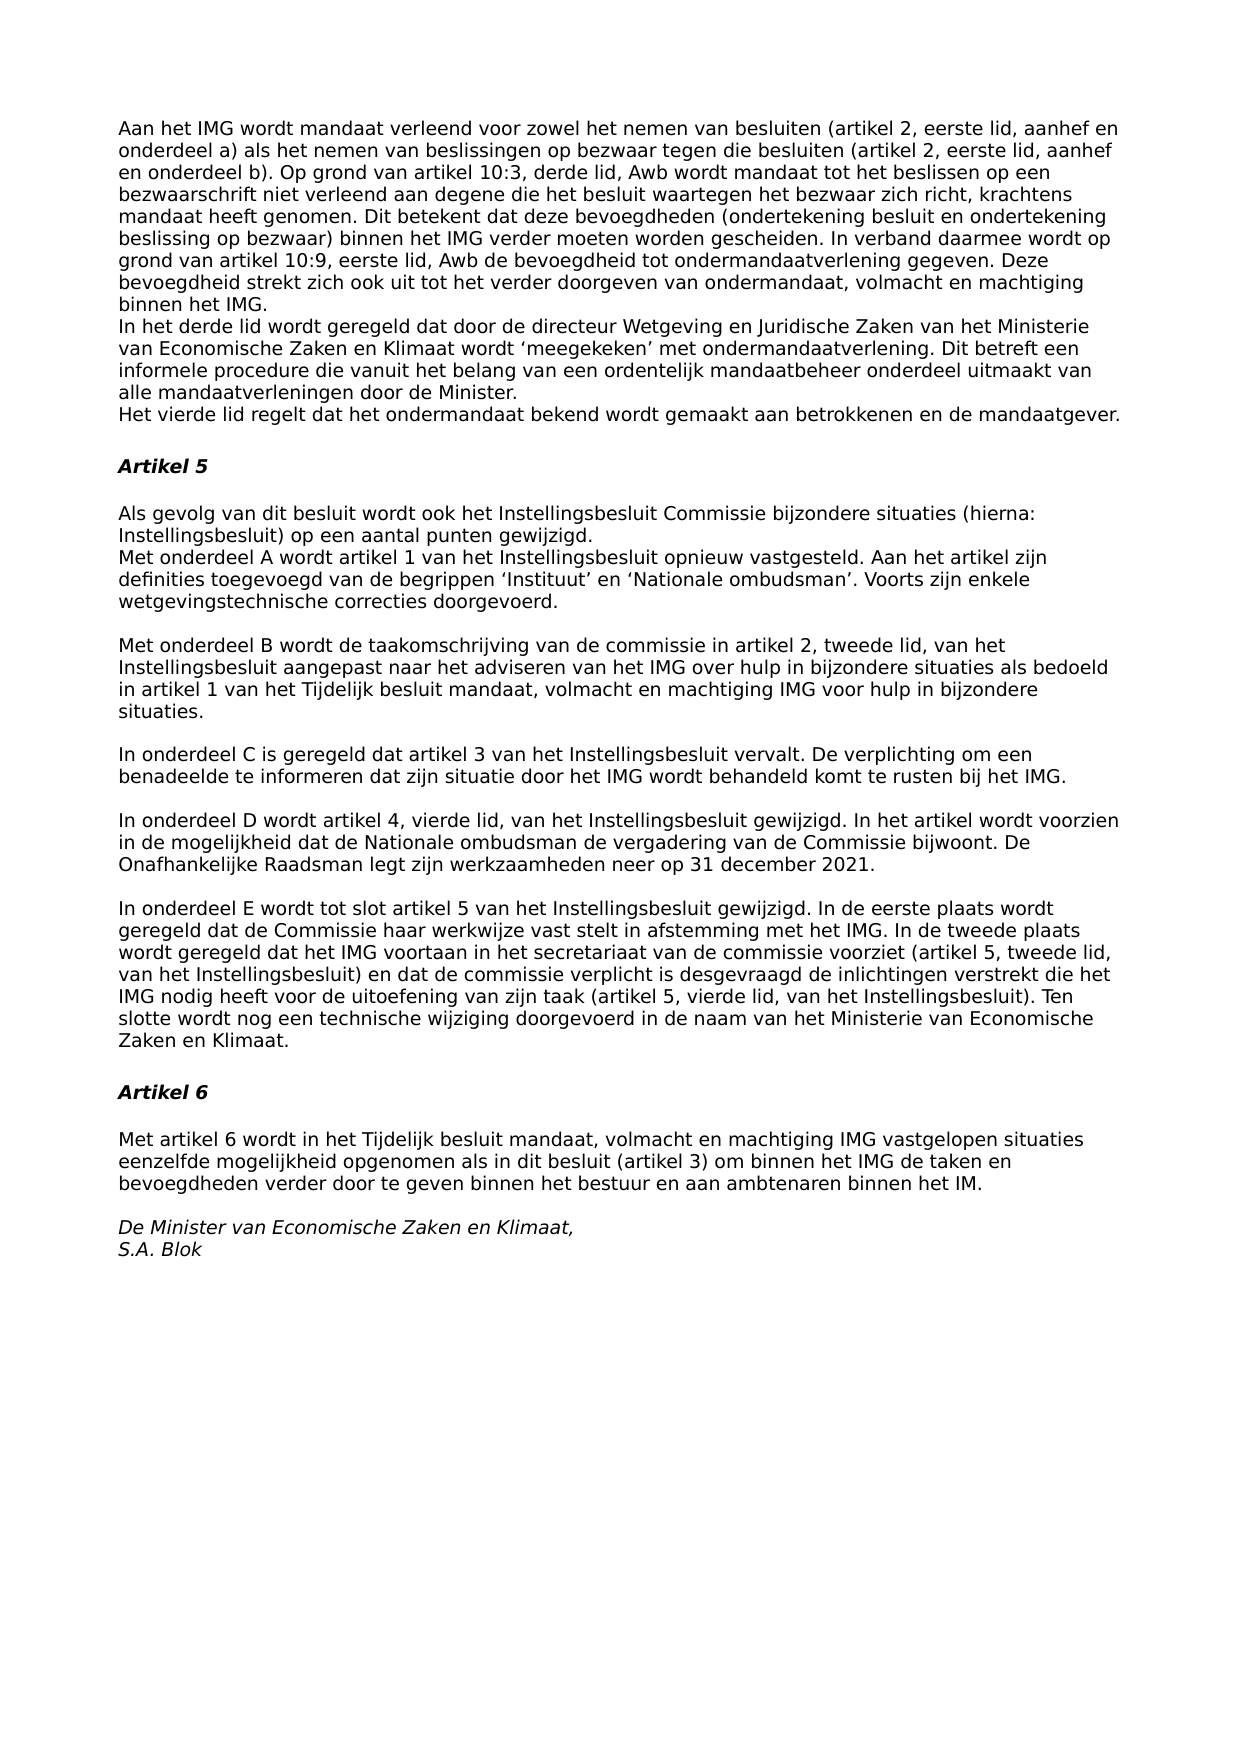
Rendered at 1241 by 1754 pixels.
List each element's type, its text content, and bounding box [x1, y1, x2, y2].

subtitle Artikel 6 [118, 1082, 1122, 1104]
text Met onderdeel A wordt artikel 1 van het Instellingsbesluit opnieuw vastgesteld. Aan het artikel zijn definities toegevoegd van de begrippen ‘Instituut’ en ‘Nationale ombudsman’. Voorts zijn enkele wetgevingstechnische correcties doorgevoerd. [118, 547, 1122, 613]
subtitle Artikel 5 [118, 456, 1122, 478]
text Aan het IMG wordt mandaat verleend voor zowel het nemen van besluiten (artikel 2, eerste lid, aanhef en onderdeel a) als het nemen van beslissingen op bezwaar tegen die besluiten (artikel 2, eerste lid, aanhef en onderdeel b). Op grond van artikel 10:3, derde lid, Awb wordt mandaat tot het beslissen op een bezwaarschrift niet verleend aan degene die het besluit waartegen het bezwaar zich richt, krachtens mandaat heeft genomen. Dit betekent dat deze bevoegdheden (ondertekening besluit en ondertekening beslissing op bezwaar) binnen het IMG verder moeten worden gescheiden. In verband daarmee wordt op grond van artikel 10:9, eerste lid, Awb de bevoegdheid tot ondermandaatverlening gegeven. Deze bevoegdheid strekt zich ook uit tot het verder doorgeven van ondermandaat, volmacht en machtiging binnen het IMG. [118, 118, 1122, 316]
text In onderdeel C is geregeld dat artikel 3 van het Instellingsbesluit vervalt. De verplichting om een benadeelde te informeren dat zijn situatie door het IMG wordt behandeld komt te rusten bij het IMG. [118, 744, 1122, 788]
text In onderdeel D wordt artikel 4, vierde lid, van het Instellingsbesluit gewijzigd. In het artikel wordt voorzien in de mogelijkheid dat de Nationale ombudsman de vergadering van de Commissie bijwoont. De Onafhankelijke Raadsman legt zijn werkzaamheden neer op 31 december 2021. [118, 810, 1122, 876]
text Met artikel 6 wordt in het Tijdelijk besluit mandaat, volmacht en machtiging IMG vastgelopen situaties eenzelfde mogelijkheid opgenomen als in dit besluit (artikel 3) om binnen het IMG de taken en bevoegdheden verder door te geven binnen het bestuur en aan ambtenaren binnen het IM. [118, 1129, 1122, 1195]
text Het vierde lid regelt dat het ondermandaat bekend wordt gemaakt aan betrokkenen en de mandaatgever. [118, 404, 1122, 426]
text In het derde lid wordt geregeld dat door de directeur Wetgeving en Juridische Zaken van het Ministerie van Economische Zaken en Klimaat wordt ‘meegekeken’ met ondermandaatverlening. Dit betreft een informele procedure die vanuit het belang van een ordentelijk mandaatbeheer onderdeel uitmaakt van alle mandaatverleningen door de Minister. [118, 316, 1122, 404]
text In onderdeel E wordt tot slot artikel 5 van het Instellingsbesluit gewijzigd. In de eerste plaats wordt geregeld dat de Commissie haar werkwijze vast stelt in afstemming met het IMG. In de tweede plaats wordt geregeld dat het IMG voortaan in het secretariaat van de commissie voorziet (artikel 5, tweede lid, van het Instellingsbesluit) en dat de commissie verplicht is desgevraagd de inlichtingen verstrekt die het IMG nodig heeft voor de uitoefening van zijn taak (artikel 5, vierde lid, van het Instellingsbesluit). Ten slotte wordt nog een technische wijziging doorgevoerd in de naam van het Ministerie van Economische Zaken en Klimaat. [118, 898, 1122, 1052]
text De Minister van Economische Zaken en Klimaat, S.A. Blok [118, 1217, 1122, 1261]
text Als gevolg van dit besluit wordt ook het Instellingsbesluit Commissie bijzondere situaties (hierna: Instellingsbesluit) op een aantal punten gewijzigd. [118, 503, 1122, 547]
text Met onderdeel B wordt de taakomschrijving van de commissie in artikel 2, tweede lid, van het Instellingsbesluit aangepast naar het adviseren van het IMG over hulp in bijzondere situaties als bedoeld in artikel 1 van het Tijdelijk besluit mandaat, volmacht en machtiging IMG voor hulp in bijzondere situaties. [118, 634, 1122, 722]
